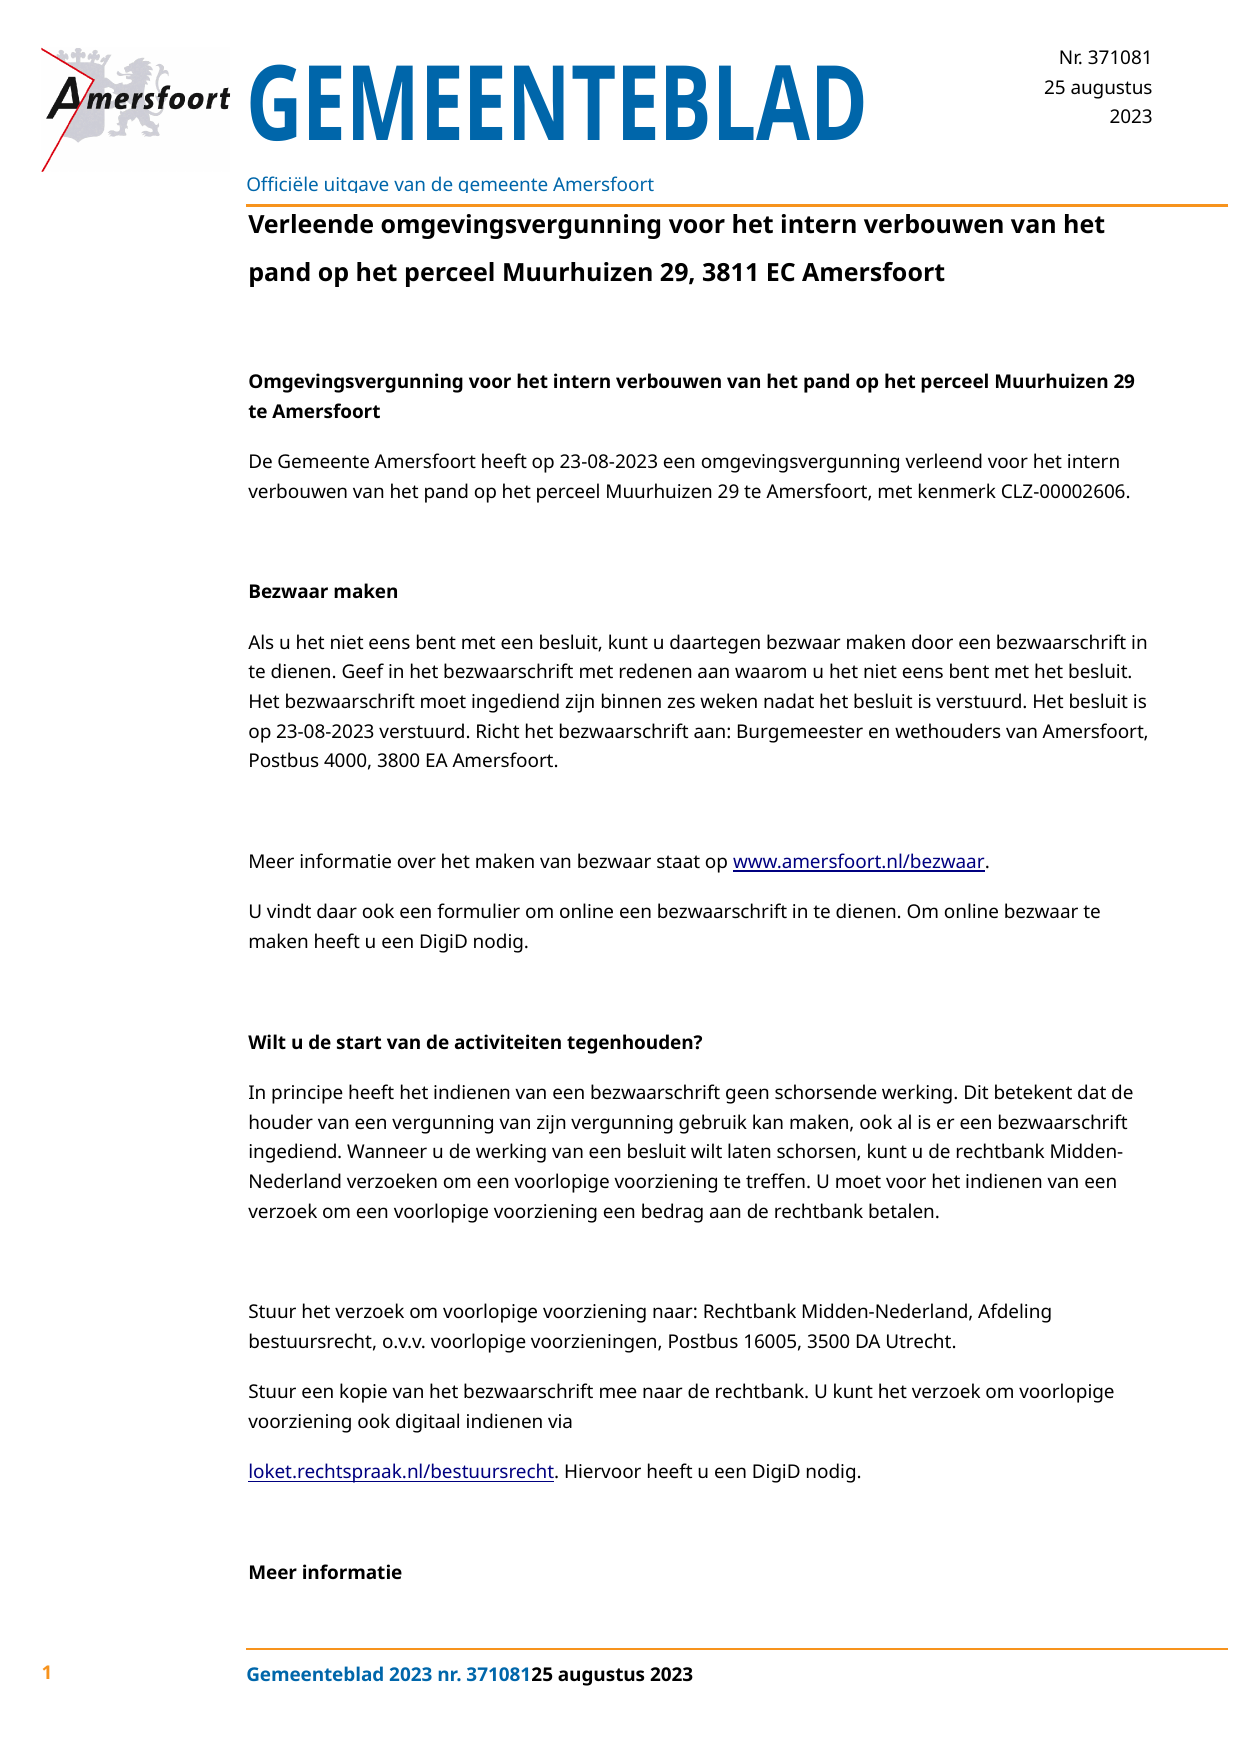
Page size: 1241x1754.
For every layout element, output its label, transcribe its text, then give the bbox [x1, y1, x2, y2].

text loket.rechtspraak.nl/bestuursrecht. Hiervoor heeft u een DigiD nodig. [248, 1459, 1152, 1484]
text In principe heeft het indienen van een bezwaarschrift geen schorsende werking. Dit betekent dat de houder van een vergunning van zijn vergunning gebruik kan maken, ook al is er een bezwaarschrift ingediend. Wanneer u de werking van een besluit wilt laten schorsen, kunt u de rechtbank Midden-Nederland verzoeken om een voorlopige voorziening te treffen. U moet voor het indienen van een verzoek om een voorlopige voorziening een bedrag aan de rechtbank betalen. [248, 1079, 1152, 1224]
text De Gemeente Amersfoort heeft op 23-08-2023 een omgevingsvergunning verleend voor het intern verbouwen van het pand op het perceel Muurhuizen 29 te Amersfoort, met kenmerk CLZ-00002606. [248, 448, 1152, 504]
text Meer informatie over het maken van bezwaar staat op www.amersfoort.nl/bezwaar. [248, 848, 1152, 874]
text Wilt u de start van de activiteiten tegenhouden? [248, 1029, 1152, 1055]
text Bezwaar maken [248, 579, 1152, 604]
text Verleende omgevingsvergunning voor het intern verbouwen van het pand op het perceel Muurhuizen 29, 3811 EC Amersfoort [248, 207, 1152, 288]
text U vindt daar ook een formulier om online een bezwaarschrift in te dienen. Om online bezwaar te maken heeft u een DigiD nodig. [248, 899, 1152, 954]
text Omgevingsvergunning voor het intern verbouwen van het pand op het perceel Muurhuizen 29 te Amersfoort [248, 368, 1152, 424]
text Stuur een kopie van het bezwaarschrift mee naar de rechtbank. U kunt het verzoek om voorlopige voorziening ook digitaal indienen via [248, 1379, 1152, 1434]
text Stuur het verzoek om voorlopige voorziening naar: Rechtbank Midden-Nederland, Afdeling bestuursrecht, o.v.v. voorlopige voorzieningen, Postbus 16005, 3500 DA Utrecht. [248, 1299, 1152, 1354]
picture [41, 47, 231, 172]
text Meer informatie [248, 1559, 1152, 1585]
text Als u het niet eens bent met een besluit, kunt u daartegen bezwaar maken door een bezwaarschrift in te dienen. Geef in het bezwaarschrift met redenen aan waarom u het niet eens bent met het besluit. Het bezwaarschrift moet ingediend zijn binnen zes weken nadat het besluit is verstuurd. Het besluit is op 23-08-2023 verstuurd. Richt het bezwaarschrift aan: Burgemeester en wethouders van Amersfoort, Postbus 4000, 3800 EA Amersfoort. [248, 629, 1152, 773]
